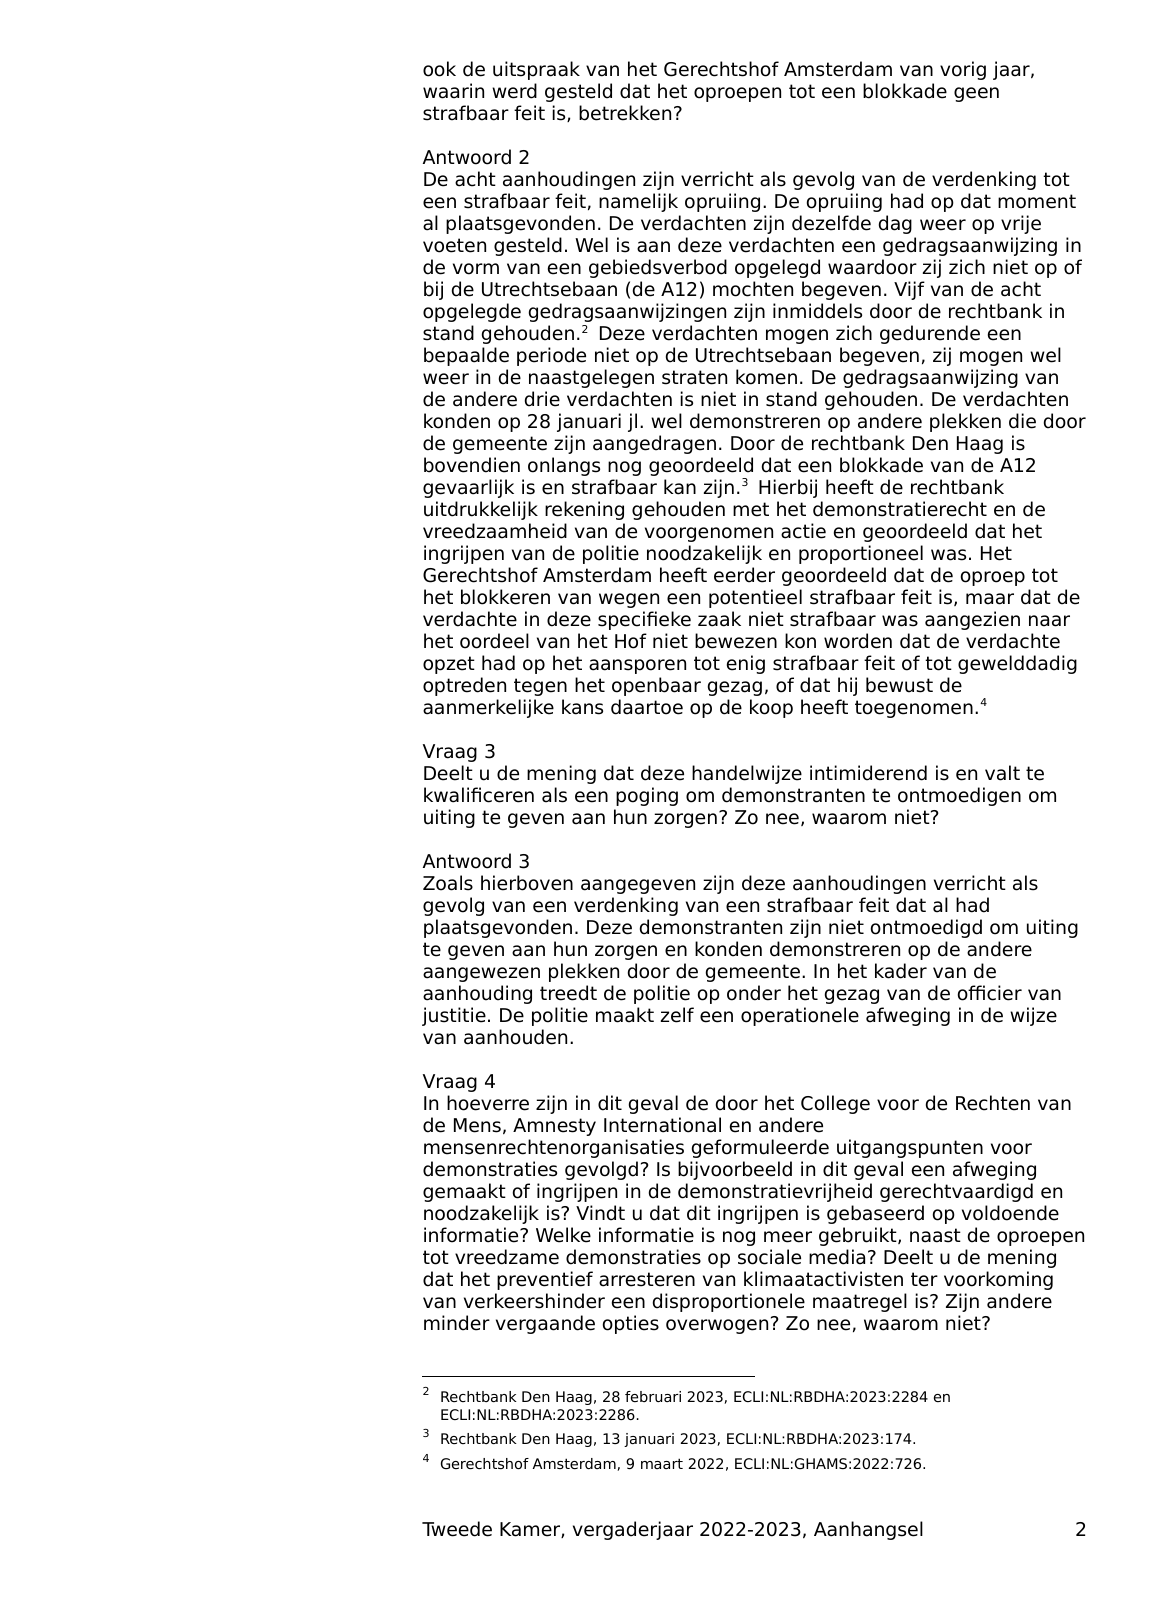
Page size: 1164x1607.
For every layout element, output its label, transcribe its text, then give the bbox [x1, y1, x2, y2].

text ook de uitspraak van het Gerechtshof Amsterdam van vorig jaar, waarin werd gesteld dat het oproepen tot een blokkade geen strafbaar feit is, betrekken? [422, 59, 1087, 125]
text Rechtbank Den Haag, 13 januari 2023, ECLI:NL:RBDHA:2023:174. [422, 1427, 1087, 1449]
text Gerechtshof Amsterdam, 9 maart 2022, ECLI:NL:GHAMS:2022:726. [422, 1452, 1087, 1474]
text Vraag 3 [422, 741, 1087, 763]
text Deelt u de mening dat deze handelwijze intimiderend is en valt te kwalificeren als een poging om demonstranten te ontmoedigen om uiting te geven aan hun zorgen? Zo nee, waarom niet? [422, 763, 1087, 829]
text Vraag 4 [422, 1071, 1087, 1093]
text De acht aanhoudingen zijn verricht als gevolg van de verdenking tot een strafbaar feit, namelijk opruiing. De opruiing had op dat moment al plaatsgevonden. De verdachten zijn dezelfde dag weer op vrije voeten gesteld. Wel is aan deze verdachten een gedragsaanwijzing in de vorm van een gebiedsverbod opgelegd waardoor zij zich niet op of bij de Utrechtsebaan (de A12) mochten begeven. Vijf van de acht opgelegde gedragsaanwijzingen zijn inmiddels door de rechtbank in stand gehouden. Deze verdachten mogen zich gedurende een bepaalde periode niet op de Utrechtsebaan begeven, zij mogen wel weer in de naastgelegen straten komen. De gedragsaanwijzing van de andere drie verdachten is niet in stand gehouden. De verdachten konden op 28 januari jl. wel demonstreren op andere plekken die door de gemeente zijn aangedragen. Door de rechtbank Den Haag is bovendien onlangs nog geoordeeld dat een blokkade van de A12 gevaarlijk is en strafbaar kan zijn. Hierbij heeft de rechtbank uitdrukkelijk rekening gehouden met het demonstratierecht en de vreedzaamheid van de voorgenomen actie en geoordeeld dat het ingrijpen van de politie noodzakelijk en proportioneel was. Het Gerechtshof Amsterdam heeft eerder geoordeeld dat de oproep tot het blokkeren van wegen een potentieel strafbaar feit is, maar dat de verdachte in deze specifieke zaak niet strafbaar was aangezien naar het oordeel van het Hof niet bewezen kon worden dat de verdachte opzet had op het aansporen tot enig strafbaar feit of tot gewelddadig optreden tegen het openbaar gezag, of dat hij bewust de aanmerkelijke kans daartoe op de koop heeft toegenomen. [422, 169, 1087, 719]
text Rechtbank Den Haag, 28 februari 2023, ECLI:NL:RBDHA:2023:2284 en ECLI:NL:RBDHA:2023:2286. [422, 1385, 1087, 1424]
text Antwoord 2 [422, 147, 1087, 169]
text In hoeverre zijn in dit geval de door het College voor de Rechten van de Mens, Amnesty International en andere mensenrechtenorganisaties geformuleerde uitgangspunten voor demonstraties gevolgd? Is bijvoorbeeld in dit geval een afweging gemaakt of ingrijpen in de demonstratievrijheid gerechtvaardigd en noodzakelijk is? Vindt u dat dit ingrijpen is gebaseerd op voldoende informatie? Welke informatie is nog meer gebruikt, naast de oproepen tot vreedzame demonstraties op sociale media? Deelt u de mening dat het preventief arresteren van klimaatactivisten ter voorkoming van verkeershinder een disproportionele maatregel is? Zijn andere minder vergaande opties overwogen? Zo nee, waarom niet? [422, 1093, 1087, 1335]
text Antwoord 3 [422, 851, 1087, 873]
text Zoals hierboven aangegeven zijn deze aanhoudingen verricht als gevolg van een verdenking van een strafbaar feit dat al had plaatsgevonden. Deze demonstranten zijn niet ontmoedigd om uiting te geven aan hun zorgen en konden demonstreren op de andere aangewezen plekken door de gemeente. In het kader van de aanhouding treedt de politie op onder het gezag van de officier van justitie. De politie maakt zelf een operationele afweging in de wijze van aanhouden. [422, 873, 1087, 1049]
